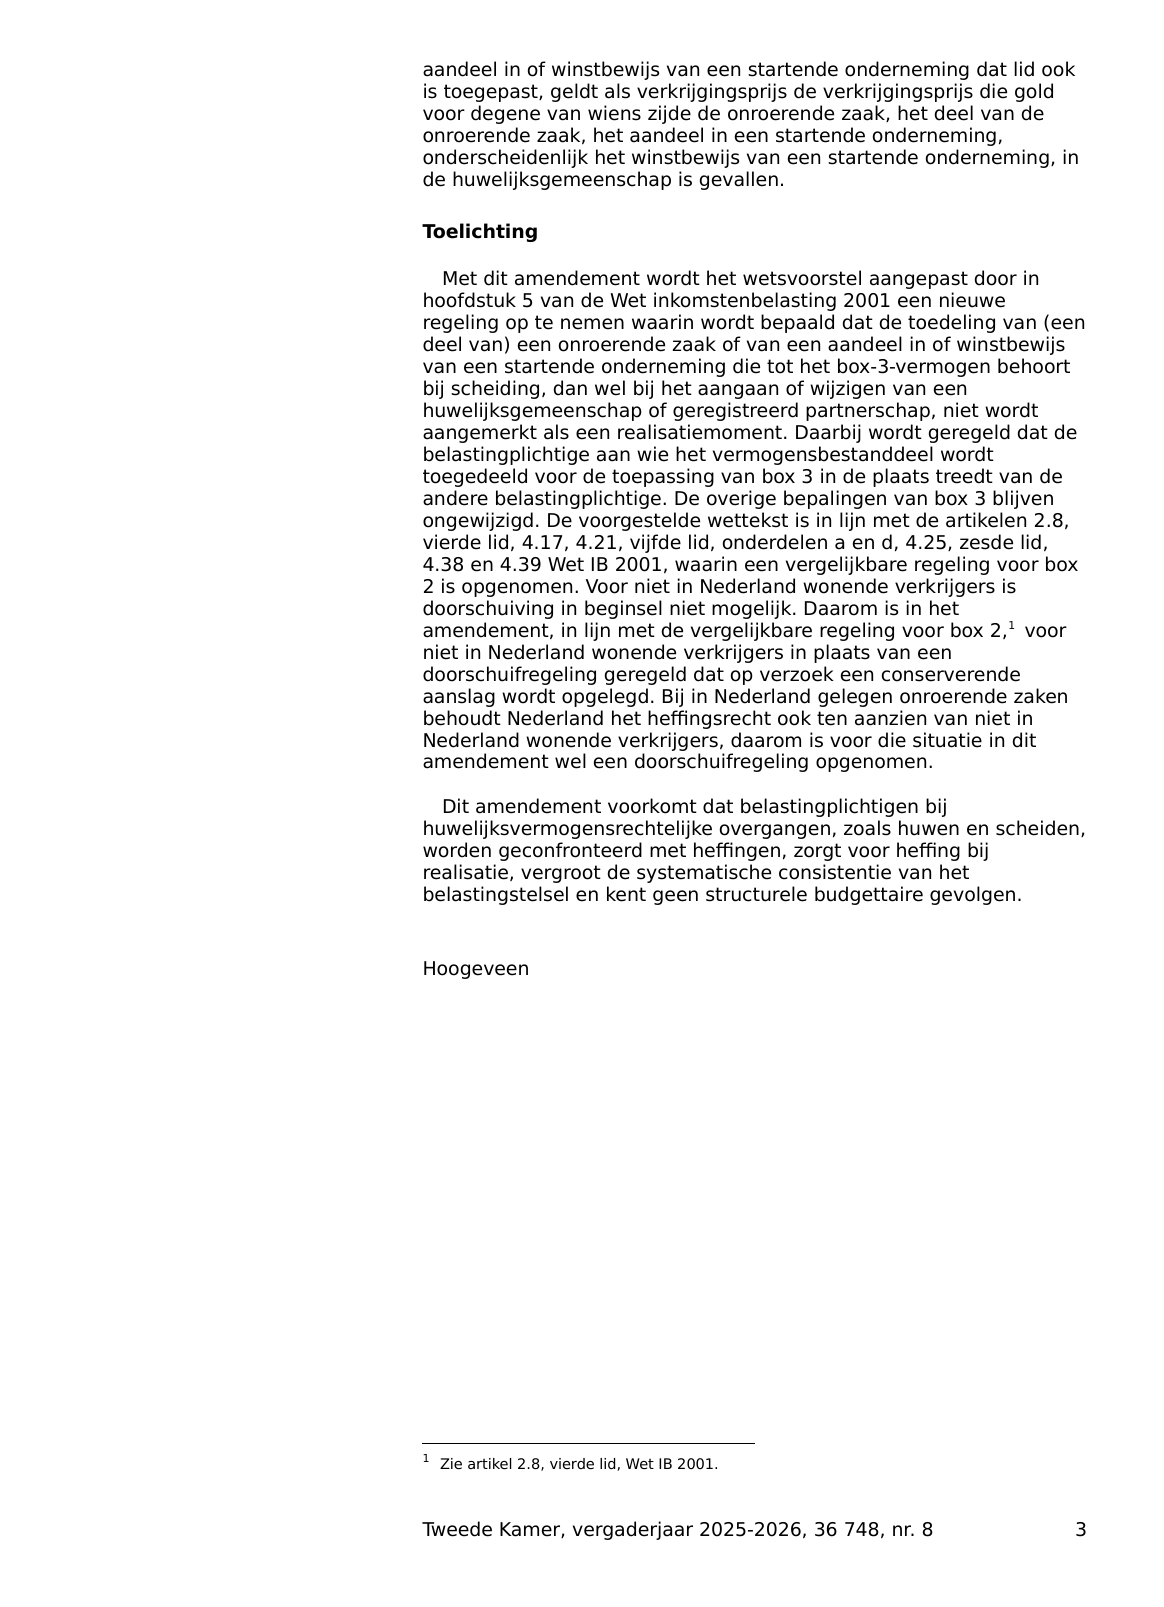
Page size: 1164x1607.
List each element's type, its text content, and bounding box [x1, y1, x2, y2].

subtitle Toelichting [422, 221, 1087, 243]
text Hoogeveen [422, 936, 1087, 979]
text Met dit amendement wordt het wetsvoorstel aangepast door in hoofdstuk 5 van de Wet inkomstenbelasting 2001 een nieuwe regeling op te nemen waarin wordt bepaald dat de toedeling van (een deel van) een onroerende zaak of van een aandeel in of winstbewijs van een startende onderneming die tot het box-3-vermogen behoort bij scheiding, dan wel bij het aangaan of wijzigen van een huwelijksgemeenschap of geregistreerd partnerschap, niet wordt aangemerkt als een realisatiemoment. Daarbij wordt geregeld dat de belastingplichtige aan wie het vermogensbestanddeel wordt toegedeeld voor de toepassing van box 3 in de plaats treedt van de andere belastingplichtige. De overige bepalingen van box 3 blijven ongewijzigd. De voorgestelde wettekst is in lijn met de artikelen 2.8, vierde lid, 4.17, 4.21, vijfde lid, onderdelen a en d, 4.25, zesde lid, 4.38 en 4.39 Wet IB 2001, waarin een vergelijkbare regeling voor box 2 is opgenomen. Voor niet in Nederland wonende verkrijgers is doorschuiving in beginsel niet mogelijk. Daarom is in het amendement, in lijn met de vergelijkbare regeling voor box 2, voor niet in Nederland wonende verkrijgers in plaats van een doorschuifregeling geregeld dat op verzoek een conserverende aanslag wordt opgelegd. Bij in Nederland gelegen onroerende zaken behoudt Nederland het heffingsrecht ook ten aanzien van niet in Nederland wonende verkrijgers, daarom is voor die situatie in dit amendement wel een doorschuifregeling opgenomen. [422, 268, 1087, 773]
text Dit amendement voorkomt dat belastingplichtigen bij huwelijksvermogensrechtelijke overgangen, zoals huwen en scheiden, worden geconfronteerd met heffingen, zorgt voor heffing bij realisatie, vergroot de systematische consistentie van het belastingstelsel en kent geen structurele budgettaire gevolgen. [422, 796, 1087, 906]
text Zie artikel 2.8, vierde lid, Wet IB 2001. [422, 1452, 1087, 1474]
text aandeel in of winstbewijs van een startende onderneming dat lid ook is toegepast, geldt als verkrijgingsprijs de verkrijgingsprijs die gold voor degene van wiens zijde de onroerende zaak, het deel van de onroerende zaak, het aandeel in een startende onderneming, onderscheidenlijk het winstbewijs van een startende onderneming, in de huwelijksgemeenschap is gevallen. [422, 59, 1087, 191]
